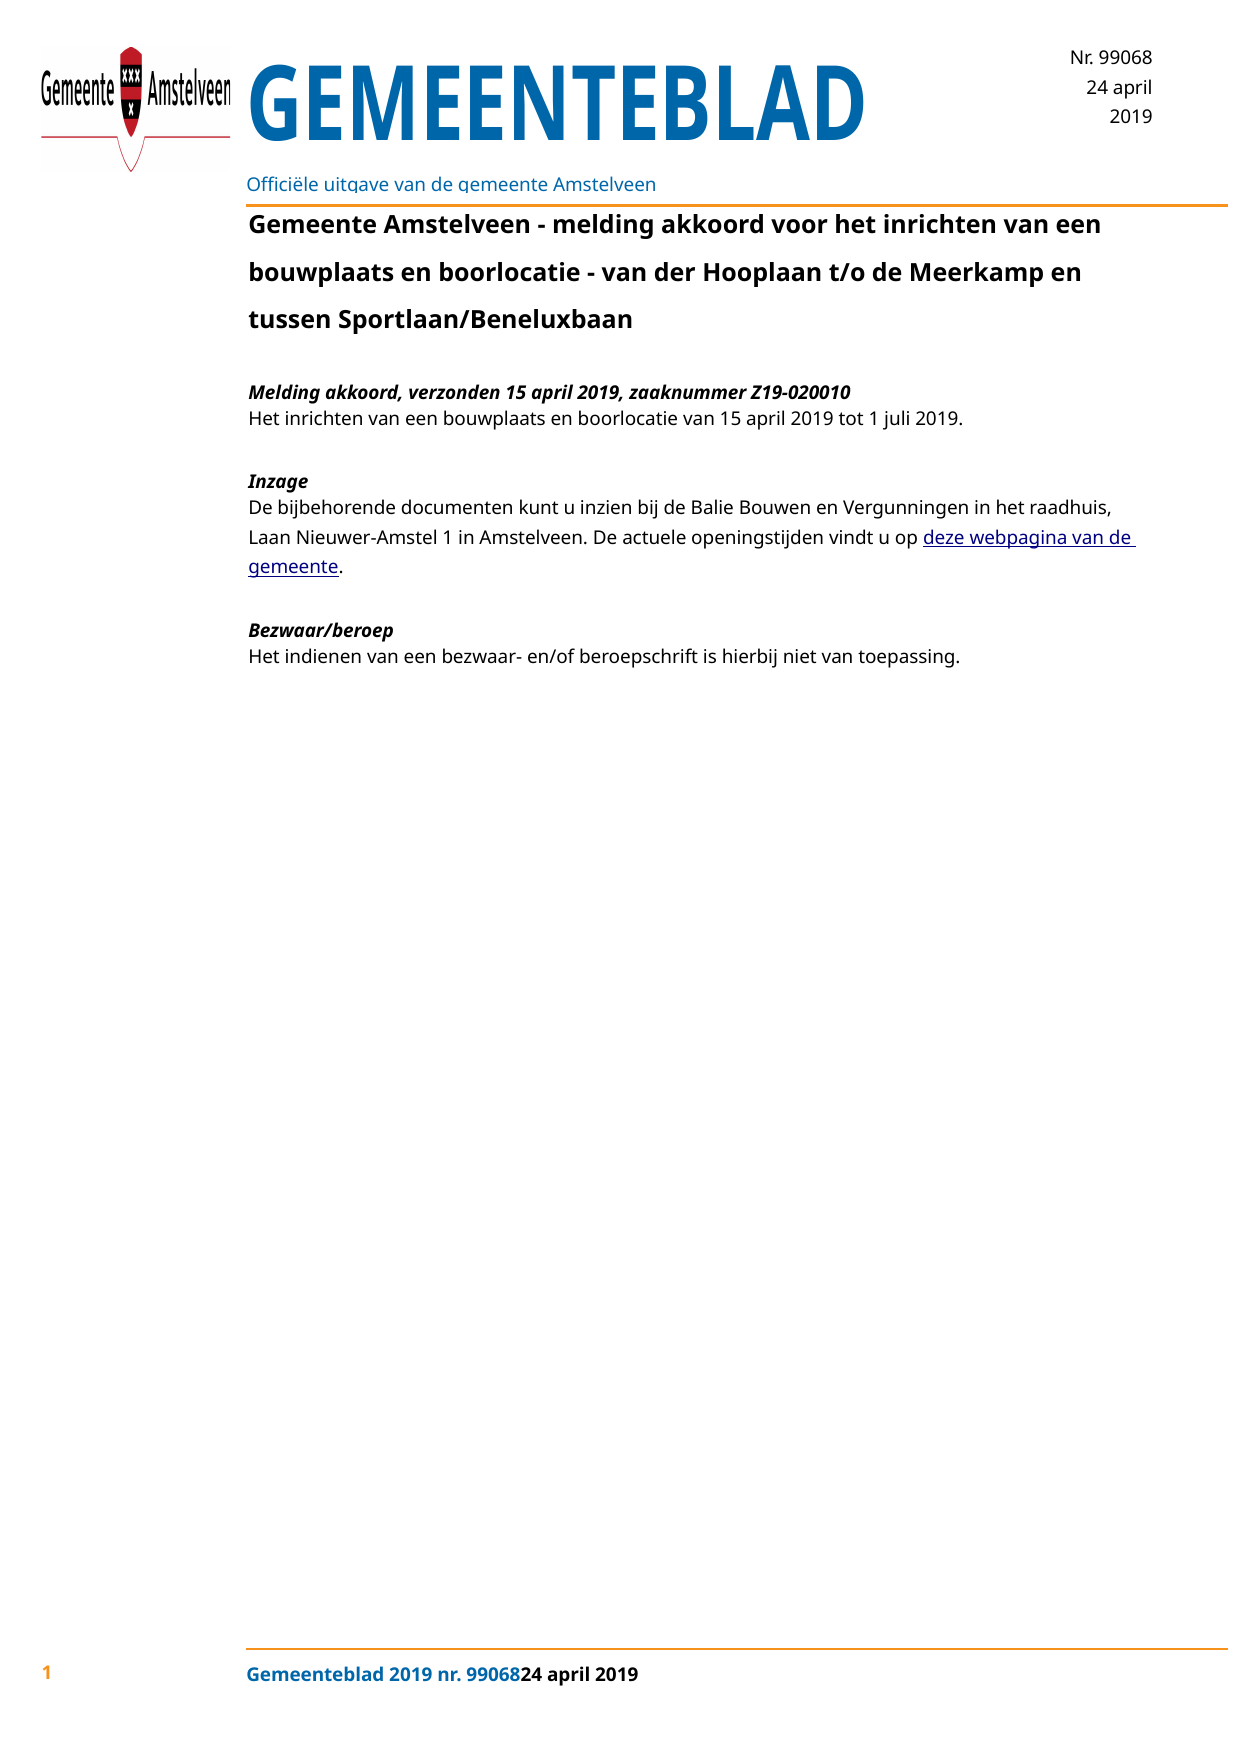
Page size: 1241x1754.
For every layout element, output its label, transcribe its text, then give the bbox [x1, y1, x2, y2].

text Het inrichten van een bouwplaats en boorlocatie van 15 april 2019 tot 1 juli 2019. [248, 405, 1152, 431]
text Bezwaar/beroep [248, 618, 1152, 643]
text De bijbehorende documenten kunt u inzien bij de Balie Bouwen en Vergunningen in het raadhuis, Laan Nieuwer-Amstel 1 in Amstelveen. De actuele openingstijden vindt u op deze webpagina van de gemeente. [248, 494, 1152, 579]
picture [41, 47, 231, 172]
text Het indienen van een bezwaar- en/of beroepschrift is hierbij niet van toepassing. [248, 643, 1152, 669]
text Melding akkoord, verzonden 15 april 2019, zaaknummer Z19-020010 [248, 379, 1152, 405]
text Inzage [248, 469, 1152, 494]
text Gemeente Amstelveen - melding akkoord voor het inrichten van een bouwplaats en boorlocatie - van der Hooplaan t/o de Meerkamp en tussen Sportlaan/Beneluxbaan [248, 207, 1152, 336]
